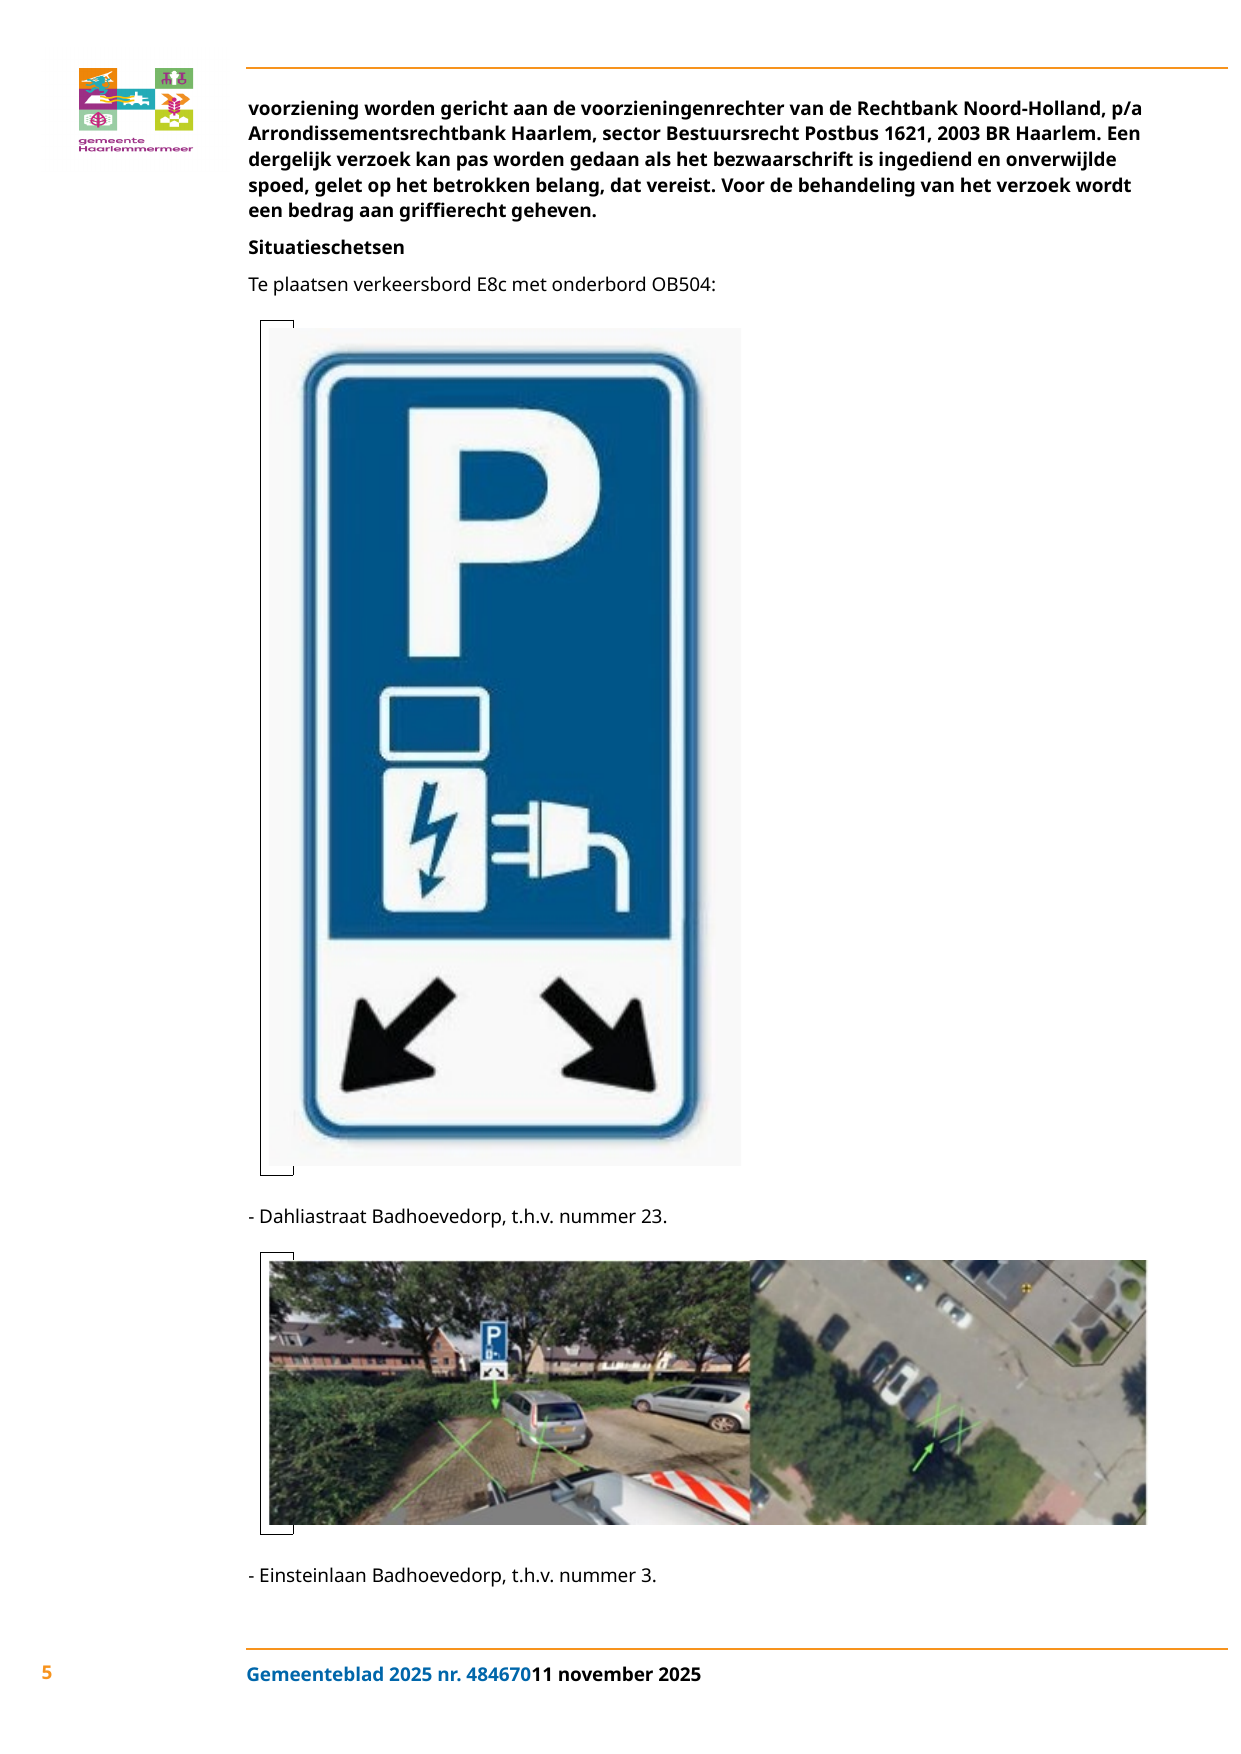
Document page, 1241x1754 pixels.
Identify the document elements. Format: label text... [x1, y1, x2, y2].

text Situatieschetsen [248, 234, 1152, 260]
text - Dahliastraat Badhoevedorp, t.h.v. nummer 23. [248, 1203, 1152, 1229]
text - Einsteinlaan Badhoevedorp, t.h.v. nummer 3. [248, 1562, 1152, 1588]
text Te plaatsen verkeersbord E8c met onderbord OB504: [248, 271, 1152, 297]
picture [268, 328, 742, 1166]
picture [268, 1260, 1149, 1525]
picture [41, 47, 231, 172]
text voorziening worden gericht aan de voorzieningenrechter van de Rechtbank Noord-Holland, p/a Arrondissementsrechtbank Haarlem, sector Bestuursrecht Postbus 1621, 2003 BR Haarlem. Een dergelijk verzoek kan pas worden gedaan als het bezwaarschrift is ingediend en onverwijlde spoed, gelet op het betrokken belang, dat vereist. Voor de behandeling van het verzoek wordt een bedrag aan griffierecht geheven. [248, 95, 1152, 223]
